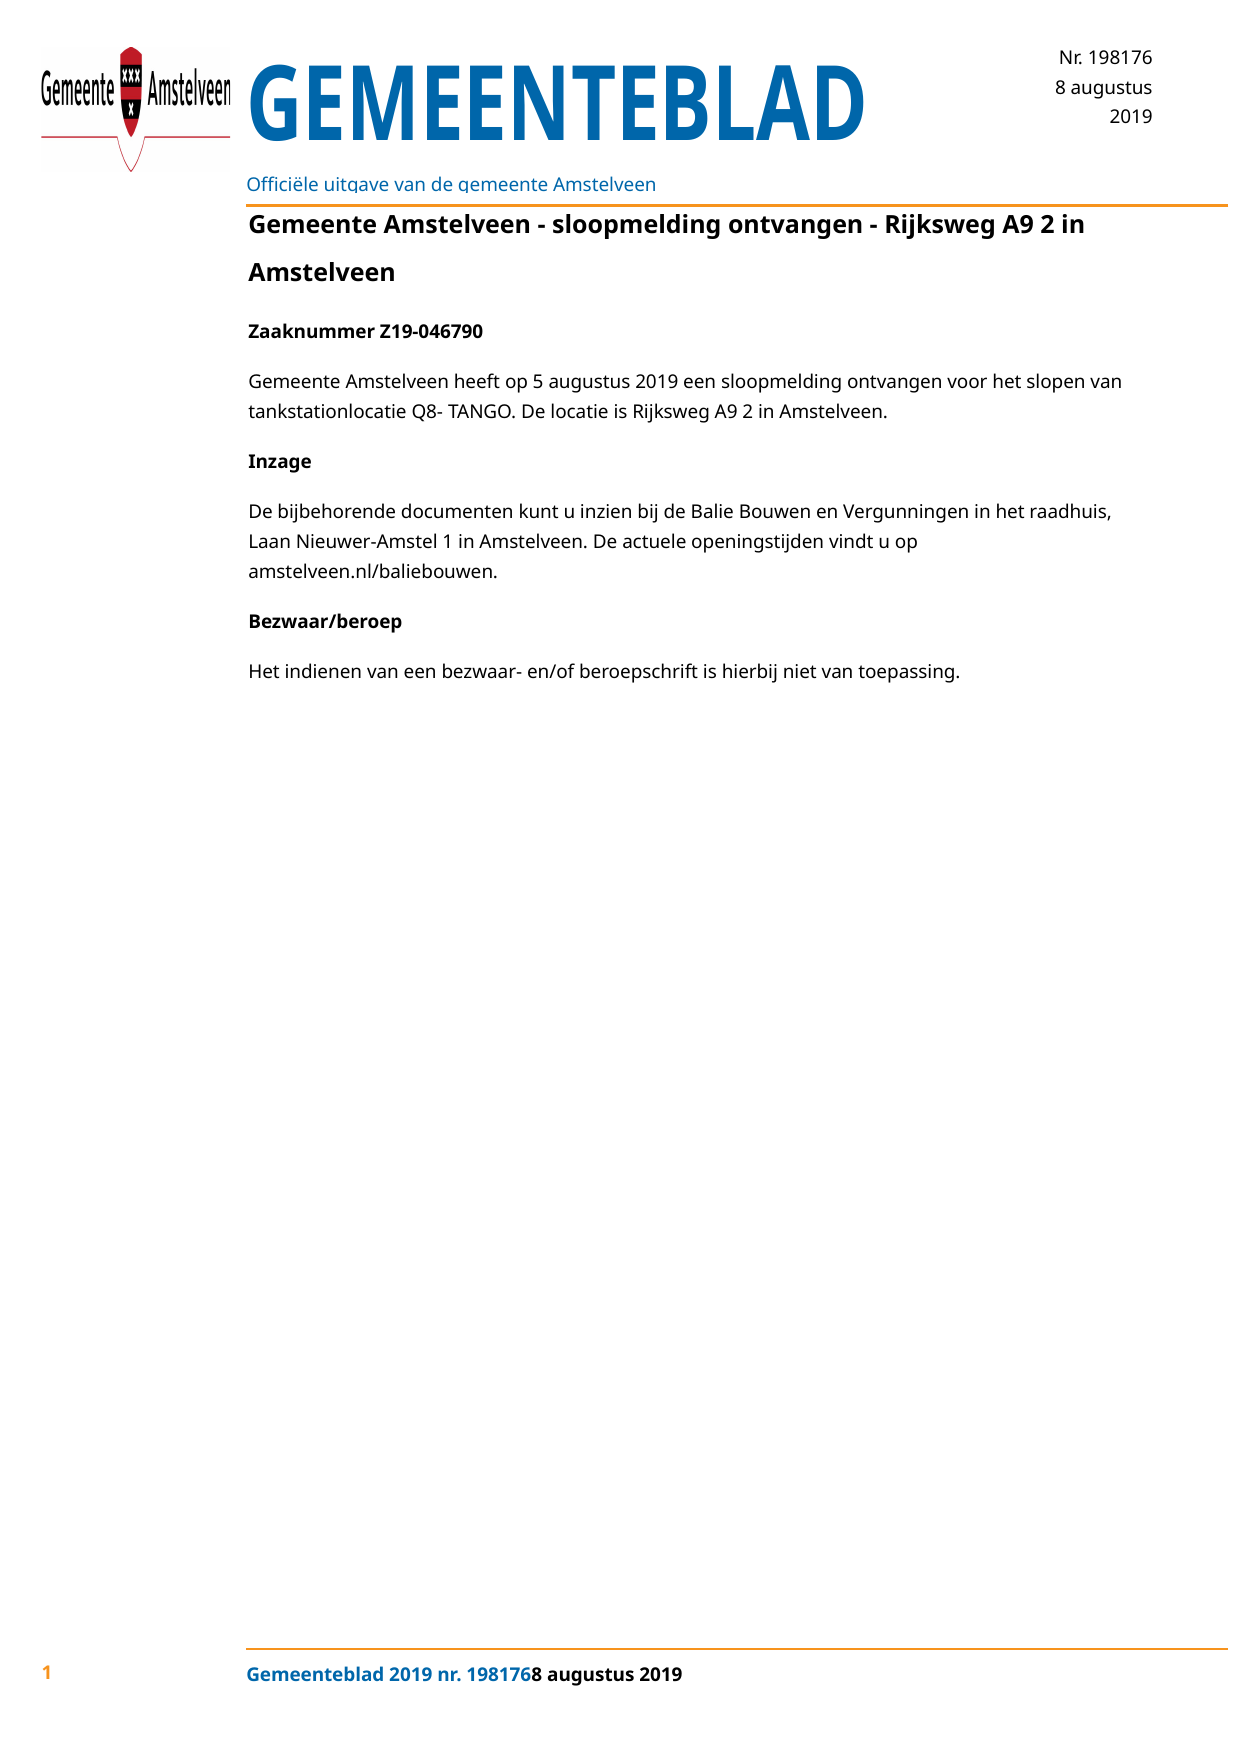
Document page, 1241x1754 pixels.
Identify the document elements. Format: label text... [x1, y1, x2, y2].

text Zaaknummer Z19-046790 [248, 318, 1152, 344]
text Gemeente Amstelveen heeft op 5 augustus 2019 een sloopmelding ontvangen voor het slopen van tankstationlocatie Q8- TANGO. De locatie is Rijksweg A9 2 in Amstelveen. [248, 368, 1152, 424]
text Gemeente Amstelveen - sloopmelding ontvangen - Rijksweg A9 2 in Amstelveen [248, 207, 1152, 288]
text De bijbehorende documenten kunt u inzien bij de Balie Bouwen en Vergunningen in het raadhuis, Laan Nieuwer-Amstel 1 in Amstelveen. De actuele openingstijden vindt u op amstelveen.nl/baliebouwen. [248, 499, 1152, 584]
picture [41, 47, 231, 172]
text Inzage [248, 448, 1152, 474]
text Bezwaar/beroep [248, 608, 1152, 634]
text Het indienen van een bezwaar- en/of beroepschrift is hierbij niet van toepassing. [248, 659, 1152, 684]
